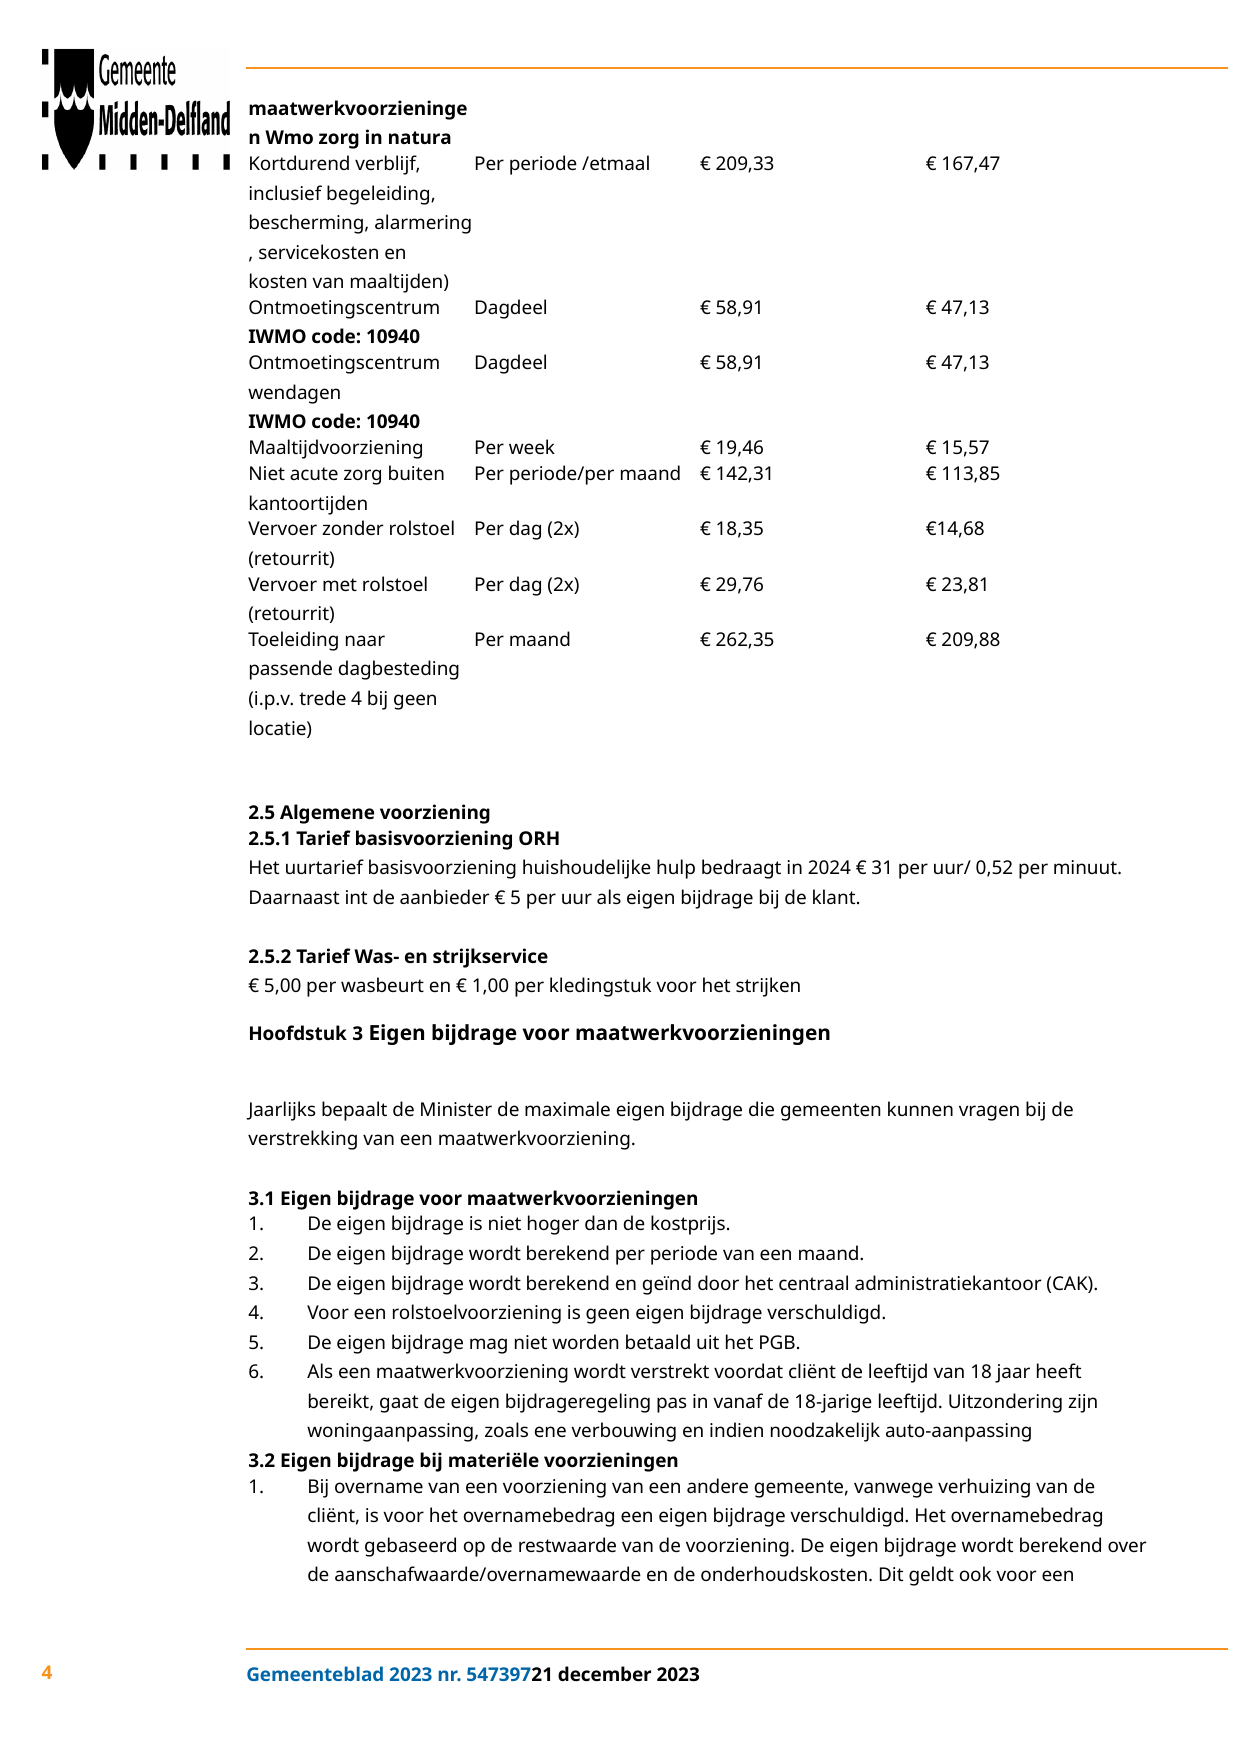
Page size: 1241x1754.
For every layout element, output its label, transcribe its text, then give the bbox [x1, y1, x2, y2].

list De eigen bijdrage wordt berekend per periode van een maand. [248, 1240, 1152, 1266]
table_cell € 209,88 [926, 626, 1152, 741]
table_cell € 113,85 [926, 460, 1152, 515]
text 3.1 Eigen bijdrage voor maatwerkvoorzieningen [248, 1185, 1152, 1211]
text Hoofdstuk 3 Eigen bijdrage voor maatwerkvoorzieningen [248, 1018, 1152, 1047]
table_cell [700, 741, 926, 766]
table_cell € 209,33 [700, 150, 926, 294]
text 2.5.2 Tarief Was- en strijkservice [248, 943, 1152, 969]
text Jaarlijks bepaalt de Minister de maximale eigen bijdrage die gemeenten kunnen vragen bij de verstrekking van een maatwerkvoorziening. [248, 1096, 1152, 1151]
list De eigen bijdrage mag niet worden betaald uit het PGB. [248, 1329, 1152, 1354]
table_cell € 142,31 [700, 460, 926, 515]
table_cell [474, 95, 700, 150]
table_cell € 18,35 [700, 515, 926, 571]
table_cell Ontmoetingscentrum IWMO code: 10940 [248, 294, 474, 349]
table_cell €14,68 [926, 515, 1152, 571]
text 3.2 Eigen bijdrage bij materiële voorzieningen [248, 1447, 1152, 1473]
text 2.5.1 Tarief basisvoorziening ORH [248, 825, 1152, 851]
table_cell € 58,91 [700, 350, 926, 434]
table_cell Ontmoetingscentrum wendagen IWMO code: 10940 [248, 350, 474, 434]
picture [41, 47, 231, 172]
list Bij overname van een voorziening van een andere gemeente, vanwege verhuizing van de cliënt, is voor het overnamebedrag een eigen bijdrage verschuldigd. Het overnamebedrag wordt gebaseerd op de restwaarde van de voorziening. De eigen bijdrage wordt berekend over de aanschafwaarde/overnamewaarde en de onderhoudskosten. Dit geldt ook voor een [248, 1473, 1152, 1587]
table_cell Per periode /etmaal [474, 150, 700, 294]
table_cell Vervoer met rolstoel (retourrit) [248, 571, 474, 626]
table_cell [700, 95, 926, 150]
list De eigen bijdrage is niet hoger dan de kostprijs. [248, 1211, 1152, 1236]
table_cell Niet acute zorg buiten kantoortijden [248, 460, 474, 515]
table_cell Per maand [474, 626, 700, 741]
list Als een maatwerkvoorziening wordt verstrekt voordat cliënt de leeftijd van 18 jaar heeft bereikt, gaat de eigen bijdrageregeling pas in vanaf de 18-jarige leeftijd. Uitzondering zijn woningaanpassing, zoals ene verbouwing en indien noodzakelijk auto-aanpassing [248, 1358, 1152, 1443]
table_cell Per dag (2x) [474, 571, 700, 626]
table_cell € 19,46 [700, 434, 926, 460]
table_cell € 47,13 [926, 350, 1152, 434]
table_cell Dagdeel [474, 294, 700, 349]
table_cell Dagdeel [474, 350, 700, 434]
list De eigen bijdrage wordt berekend en geïnd door het centraal administratiekantoor (CAK). [248, 1270, 1152, 1295]
table_cell € 167,47 [926, 150, 1152, 294]
table_cell € 58,91 [700, 294, 926, 349]
table_cell [248, 741, 474, 766]
list Voor een rolstoelvoorziening is geen eigen bijdrage verschuldigd. [248, 1299, 1152, 1325]
table_cell € 47,13 [926, 294, 1152, 349]
table_cell Toeleiding naar passende dagbesteding (i.p.v. trede 4 bij geen locatie) [248, 626, 474, 741]
table_cell € 15,57 [926, 434, 1152, 460]
text 2.5 Algemene voorziening [248, 799, 1152, 825]
table_cell € 23,81 [926, 571, 1152, 626]
table_cell [926, 95, 1152, 150]
table_cell Vervoer zonder rolstoel (retourrit) [248, 515, 474, 571]
table_cell [926, 741, 1152, 766]
table_cell [474, 741, 700, 766]
table_cell € 262,35 [700, 626, 926, 741]
text Het uurtarief basisvoorziening huishoudelijke hulp bedraagt in 2024 € 31 per uur/ 0,52 per minuut. Daarnaast int de aanbieder € 5 per uur als eigen bijdrage bij de klant. [248, 854, 1152, 910]
table_cell Maaltijdvoorziening [248, 434, 474, 460]
text € 5,00 per wasbeurt en € 1,00 per kledingstuk voor het strijken [248, 973, 1152, 998]
table_cell Per week [474, 434, 700, 460]
table_cell Per periode/per maand [474, 460, 700, 515]
table_cell € 29,76 [700, 571, 926, 626]
table_cell maatwerkvoorzieningen Wmo zorg in natura [248, 95, 474, 150]
table_cell Kortdurend verblijf, inclusief begeleiding, bescherming, alarmering, servicekosten en kosten van maaltijden) [248, 150, 474, 294]
table_cell Per dag (2x) [474, 515, 700, 571]
